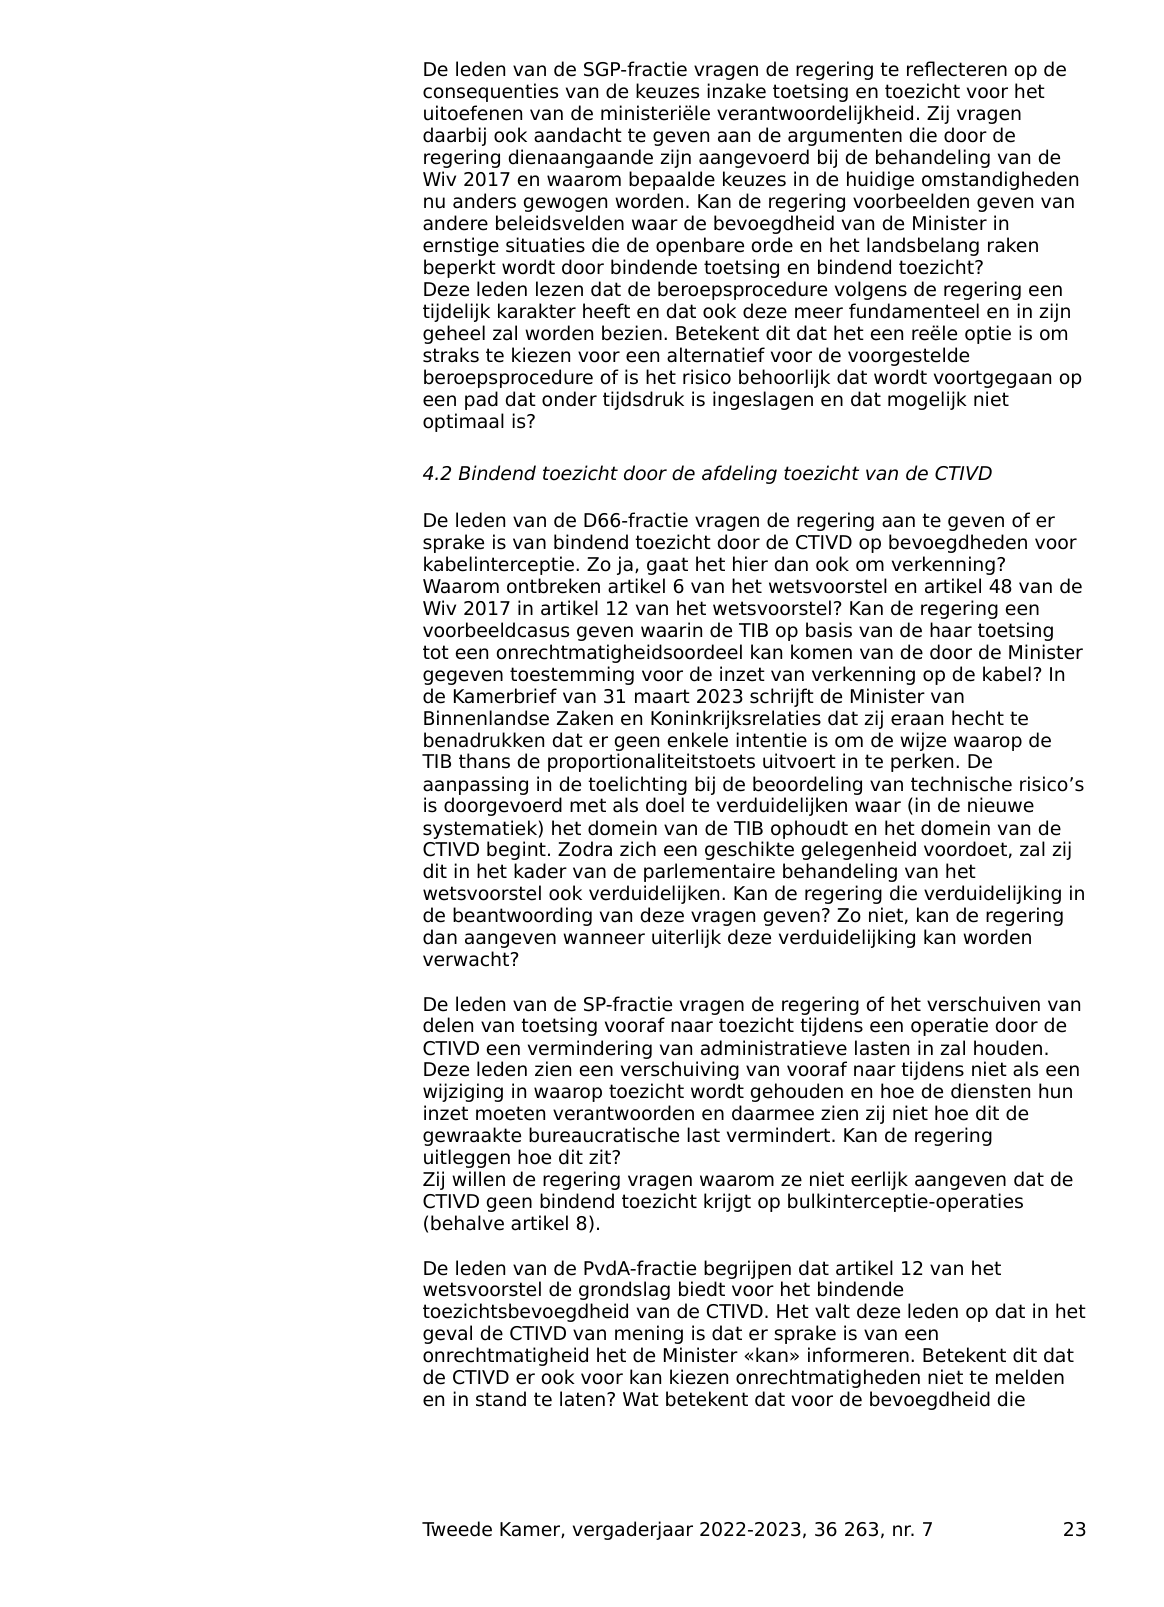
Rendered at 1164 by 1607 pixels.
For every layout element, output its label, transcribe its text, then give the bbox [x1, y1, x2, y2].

subtitle 4.2 Bindend toezicht door de afdeling toezicht van de CTIVD [422, 463, 1087, 485]
text De leden van de SP-fractie vragen de regering of het verschuiven van delen van toetsing vooraf naar toezicht tijdens een operatie door de CTIVD een vermindering van administratieve lasten in zal houden. Deze leden zien een verschuiving van vooraf naar tijdens niet als een wijziging in waarop toezicht wordt gehouden en hoe de diensten hun inzet moeten verantwoorden en daarmee zien zij niet hoe dit de gewraakte bureaucratische last vermindert. Kan de regering uitleggen hoe dit zit? [422, 993, 1087, 1169]
text De leden van de D66-fractie vragen de regering aan te geven of er sprake is van bindend toezicht door de CTIVD op bevoegdheden voor kabelinterceptie. Zo ja, gaat het hier dan ook om verkenning? Waarom ontbreken artikel 6 van het wetsvoorstel en artikel 48 van de Wiv 2017 in artikel 12 van het wetsvoorstel? Kan de regering een voorbeeldcasus geven waarin de TIB op basis van de haar toetsing tot een onrechtmatigheidsoordeel kan komen van de door de Minister gegeven toestemming voor de inzet van verkenning op de kabel? In de Kamerbrief van 31 maart 2023 schrijft de Minister van Binnenlandse Zaken en Koninkrijksrelaties dat zij eraan hecht te benadrukken dat er geen enkele intentie is om de wijze waarop de TIB thans de proportionaliteitstoets uitvoert in te perken. De aanpassing in de toelichting bij de beoordeling van technische risico’s is doorgevoerd met als doel te verduidelijken waar (in de nieuwe systematiek) het domein van de TIB ophoudt en het domein van de CTIVD begint. Zodra zich een geschikte gelegenheid voordoet, zal zij dit in het kader van de parlementaire behandeling van het wetsvoorstel ook verduidelijken. Kan de regering die verduidelijking in de beantwoording van deze vragen geven? Zo niet, kan de regering dan aangeven wanneer uiterlijk deze verduidelijking kan worden verwacht? [422, 510, 1087, 971]
text De leden van de SGP-fractie vragen de regering te reflecteren op de consequenties van de keuzes inzake toetsing en toezicht voor het uitoefenen van de ministeriële verantwoordelijkheid. Zij vragen daarbij ook aandacht te geven aan de argumenten die door de regering dienaangaande zijn aangevoerd bij de behandeling van de Wiv 2017 en waarom bepaalde keuzes in de huidige omstandigheden nu anders gewogen worden. Kan de regering voorbeelden geven van andere beleidsvelden waar de bevoegdheid van de Minister in ernstige situaties die de openbare orde en het landsbelang raken beperkt wordt door bindende toetsing en bindend toezicht? [422, 59, 1087, 279]
text Deze leden lezen dat de beroepsprocedure volgens de regering een tijdelijk karakter heeft en dat ook deze meer fundamenteel en in zijn geheel zal worden bezien. Betekent dit dat het een reële optie is om straks te kiezen voor een alternatief voor de voorgestelde beroepsprocedure of is het risico behoorlijk dat wordt voortgegaan op een pad dat onder tijdsdruk is ingeslagen en dat mogelijk niet optimaal is? [422, 279, 1087, 433]
text De leden van de PvdA-fractie begrijpen dat artikel 12 van het wetsvoorstel de grondslag biedt voor het bindende toezichtsbevoegdheid van de CTIVD. Het valt deze leden op dat in het geval de CTIVD van mening is dat er sprake is van een onrechtmatigheid het de Minister «kan» informeren. Betekent dit dat de CTIVD er ook voor kan kiezen onrechtmatigheden niet te melden en in stand te laten? Wat betekent dat voor de bevoegdheid die [422, 1257, 1087, 1411]
text Zij willen de regering vragen waarom ze niet eerlijk aangeven dat de CTIVD geen bindend toezicht krijgt op bulkinterceptie-operaties (behalve artikel 8). [422, 1169, 1087, 1235]
